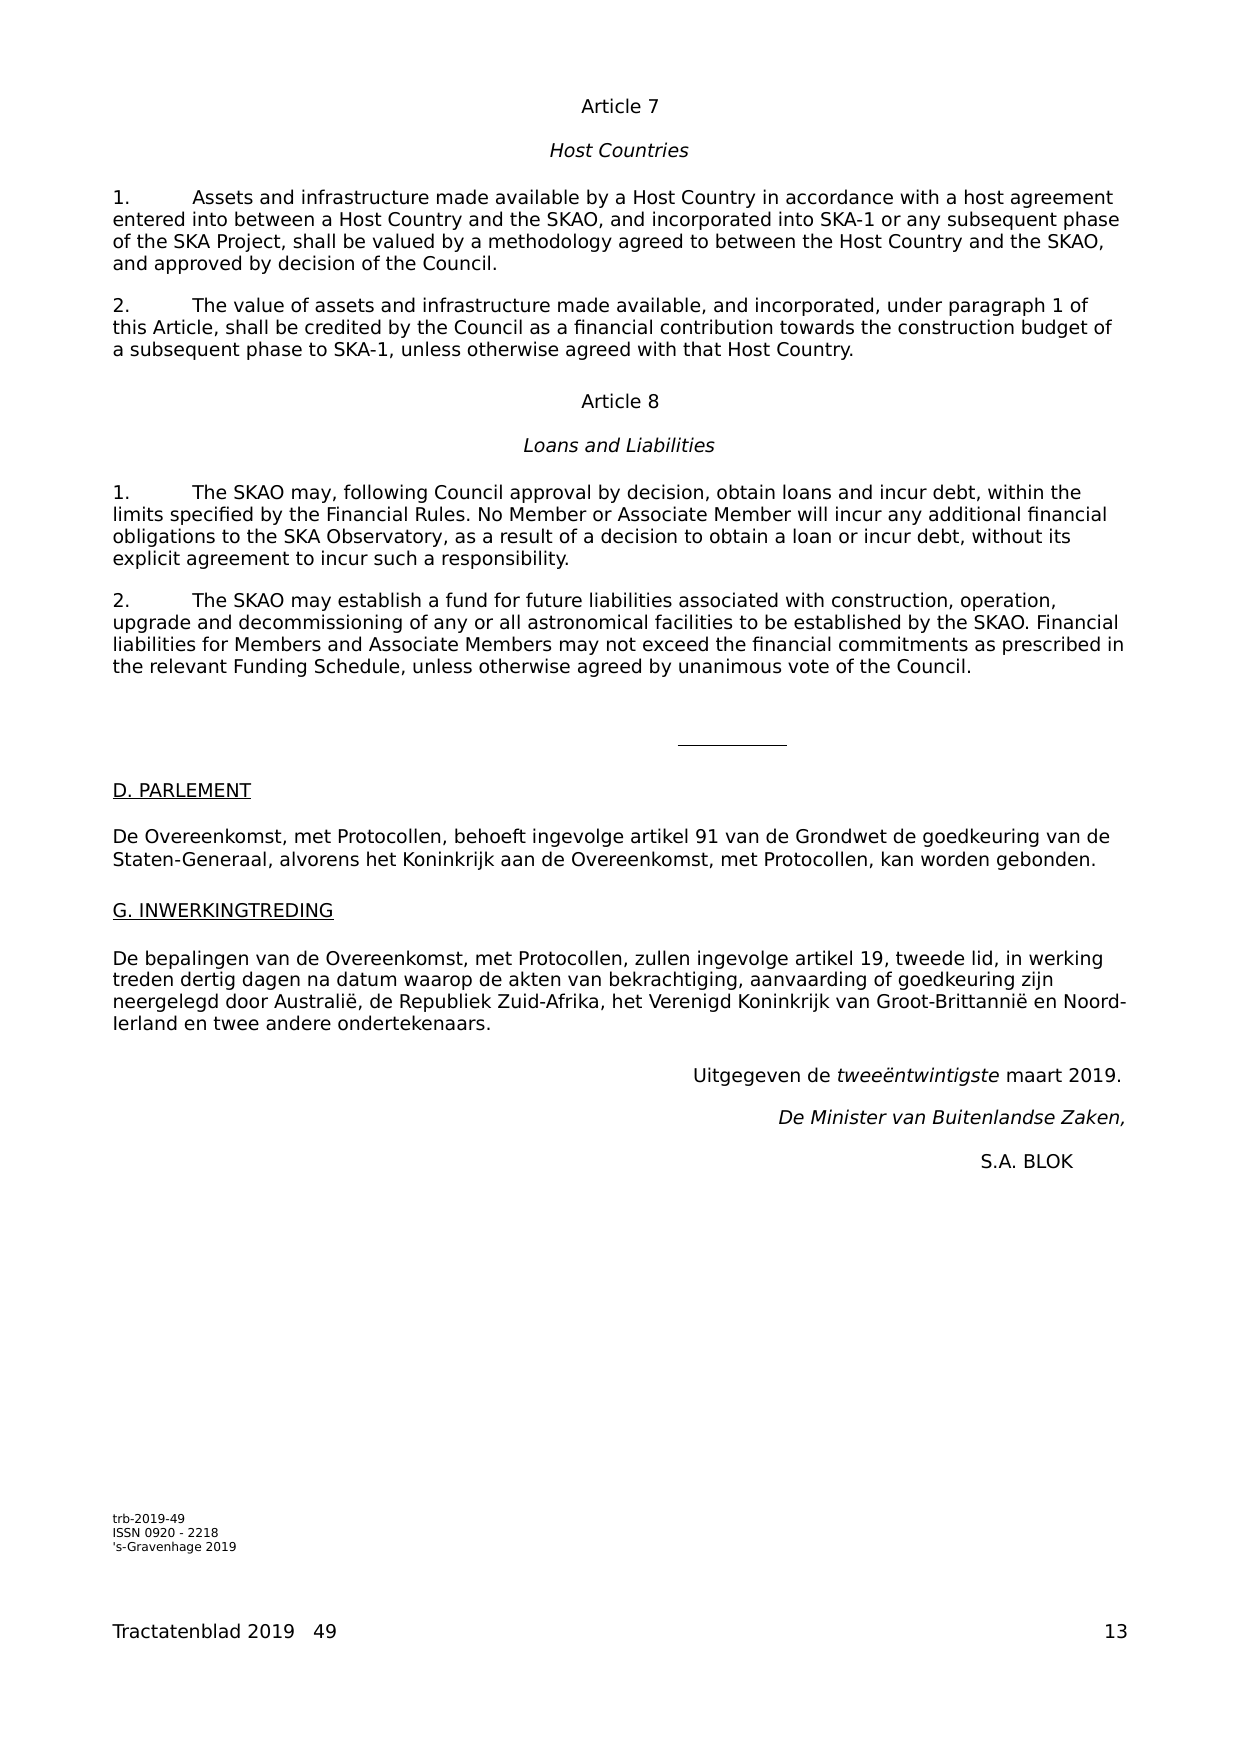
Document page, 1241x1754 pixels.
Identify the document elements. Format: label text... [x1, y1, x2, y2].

subtitle D. PARLEMENT [112, 779, 1128, 801]
text ISSN 0920 - 2218 [112, 1526, 346, 1540]
text 1. Assets and infrastructure made available by a Host Country in accordance with a host agreement entered into between a Host Country and the SKAO, and incorporated into SKA-1 or any subsequent phase of the SKA Project, shall be valued by a methodology agreed to between the Host Country and the SKAO, and approved by decision of the Council. [112, 187, 1128, 275]
text Uitgegeven de tweeëntwintigste maart 2019. [112, 1065, 1128, 1087]
subtitle Article 8 Loans and Liabilities [112, 391, 1128, 457]
text De Overeenkomst, met Protocollen, behoeft ingevolge artikel 91 van de Grondwet de goedkeuring van de Staten-Generaal, alvorens het Koninkrijk aan de Overeenkomst, met Protocollen, kan worden gebonden. [112, 826, 1128, 870]
text De bepalingen van de Overeenkomst, met Protocollen, zullen ingevolge artikel 19, tweede lid, in werking treden dertig dagen na datum waarop de akten van bekrachtiging, aanvaarding of goedkeuring zijn neergelegd door Australië, de Republiek Zuid-Afrika, het Verenigd Koninkrijk van Groot-Brittannië en Noord-Ierland en twee andere ondertekenaars. [112, 947, 1128, 1035]
text trb-2019-49 [112, 1512, 346, 1526]
subtitle Article 7 Host Countries [112, 96, 1128, 162]
subtitle G. INWERKINGTREDING [112, 900, 1128, 922]
text 's-Gravenhage 2019 [112, 1540, 346, 1554]
text 1. The SKAO may, following Council approval by decision, obtain loans and incur debt, within the limits specified by the Financial Rules. No Member or Associate Member will incur any additional financial obligations to the SKA Observatory, as a result of a decision to obtain a loan or incur debt, without its explicit agreement to incur such a responsibility. [112, 482, 1128, 569]
text De Minister van Buitenlandse Zaken, S.A. BLOK [112, 1107, 1128, 1173]
text 2. The value of assets and infrastructure made available, and incorporated, under paragraph 1 of this Article, shall be credited by the Council as a financial contribution towards the construction budget of a subsequent phase to SKA-1, unless otherwise agreed with that Host Country. [112, 295, 1128, 361]
text 2. The SKAO may establish a fund for future liabilities associated with construction, operation, upgrade and decommissioning of any or all astronomical facilities to be established by the SKAO. Financial liabilities for Members and Associate Members may not exceed the financial commitments as prescribed in the relevant Funding Schedule, unless otherwise agreed by unanimous vote of the Council. [112, 589, 1128, 677]
